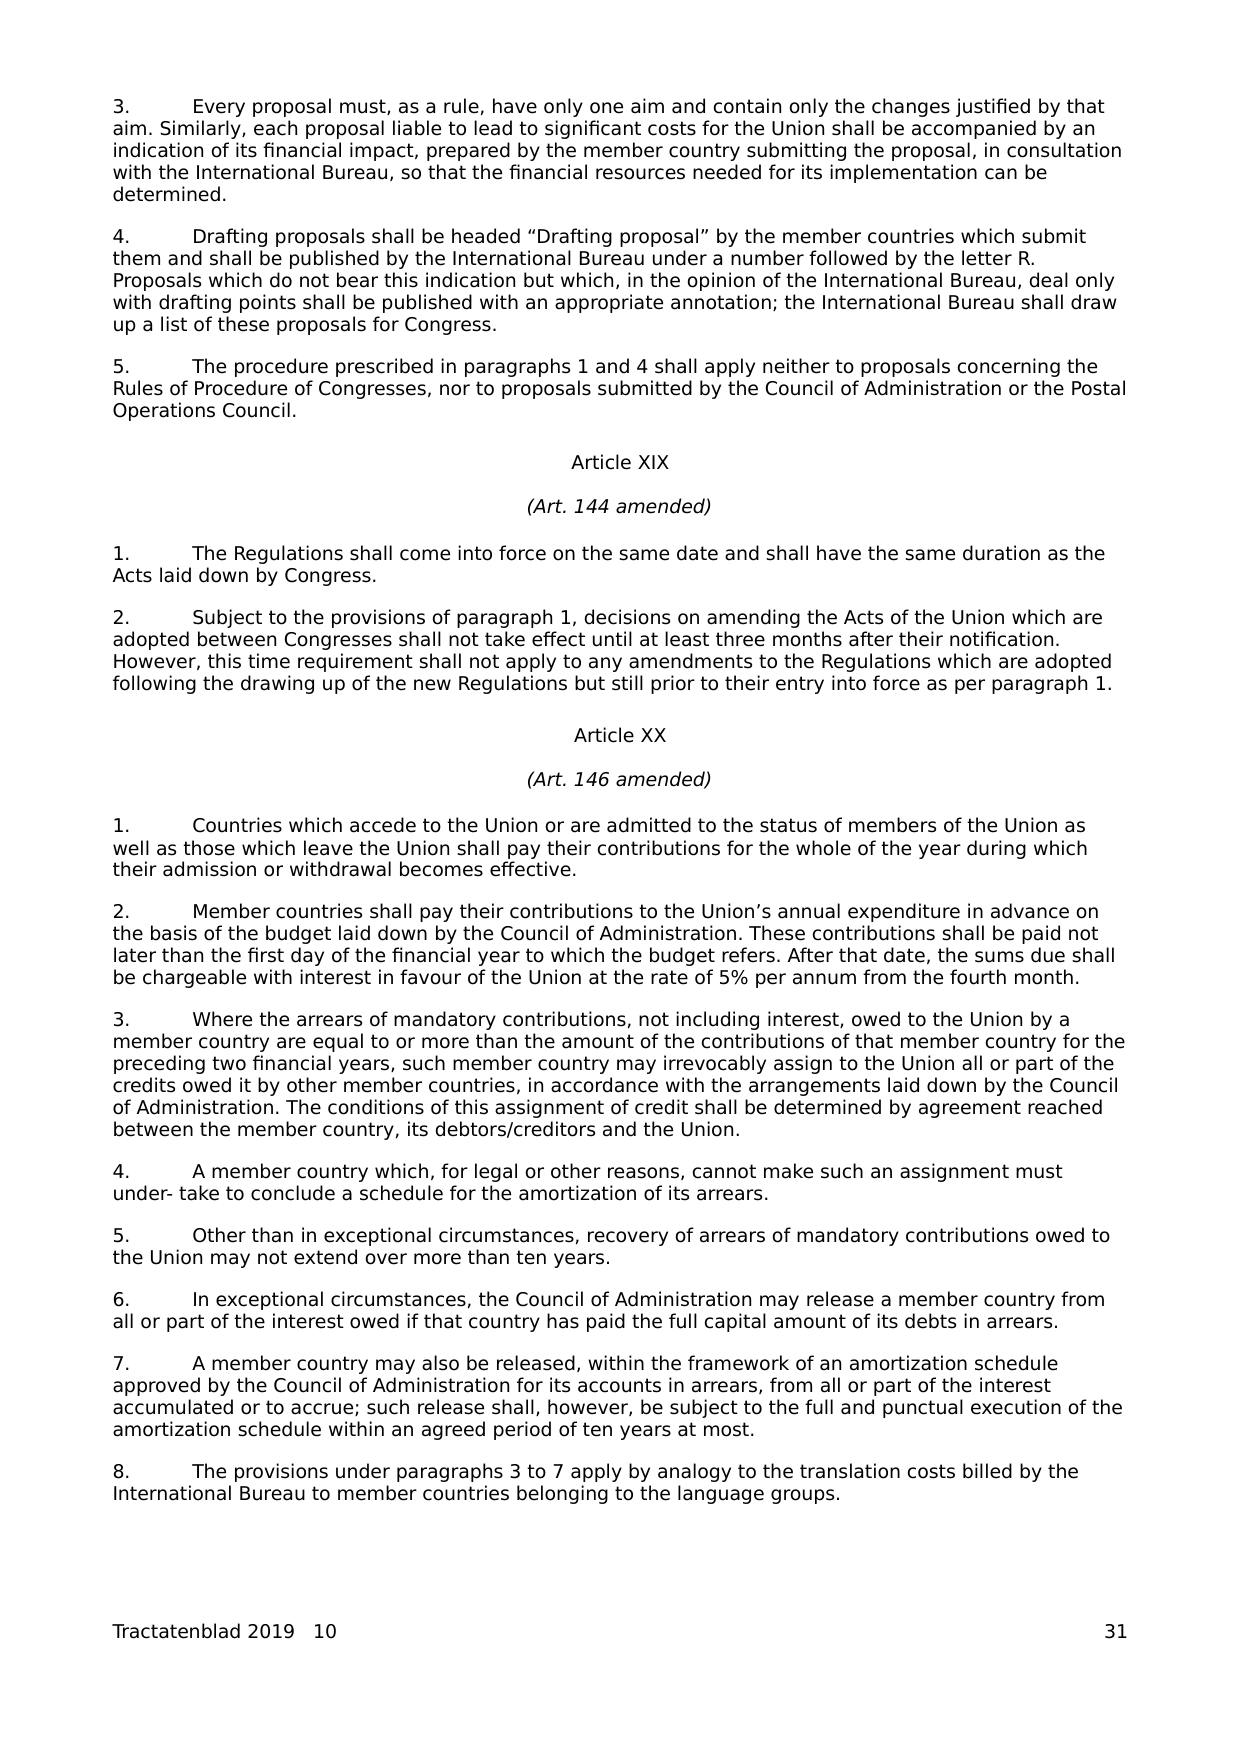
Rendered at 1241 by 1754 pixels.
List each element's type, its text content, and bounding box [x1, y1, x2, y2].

text 3. Every proposal must, as a rule, have only one aim and contain only the changes justified by that aim. Similarly, each proposal liable to lead to significant costs for the Union shall be accompanied by an indication of its financial impact, prepared by the member country submitting the proposal, in consultation with the International Bureau, so that the financial resources needed for its implementation can be determined. [112, 96, 1128, 206]
text 2. Subject to the provisions of paragraph 1, decisions on amending the Acts of the Union which are adopted between Congresses shall not take effect until at least three months after their notification. However, this time requirement shall not apply to any amendments to the Regulations which are adopted following the drawing up of the new Regulations but still prior to their entry into force as per paragraph 1. [112, 607, 1128, 694]
text 7. A member country may also be released, within the framework of an amortization schedule approved by the Council of Administration for its accounts in arrears, from all or part of the interest accumulated or to accrue; such release shall, however, be subject to the full and punctual execution of the amortization schedule within an agreed period of ten years at most. [112, 1353, 1128, 1441]
subtitle Article XX (Art. 146 amended) [112, 724, 1128, 790]
text 4. Drafting proposals shall be headed “Drafting proposal” by the member countries which submit them and shall be published by the International Bureau under a number followed by the letter R. Proposals which do not bear this indication but which, in the opinion of the International Bureau, deal only with drafting points shall be published with an appropriate annotation; the International Bureau shall draw up a list of these proposals for Congress. [112, 226, 1128, 336]
text 6. In exceptional circumstances, the Council of Administration may release a member country from all or part of the interest owed if that country has paid the full capital amount of its debts in arrears. [112, 1289, 1128, 1333]
text 3. Where the arrears of mandatory contributions, not including interest, owed to the Union by a member country are equal to or more than the amount of the contributions of that member country for the preceding two financial years, such member country may irrevocably assign to the Union all or part of the credits owed it by other member countries, in accordance with the arrangements laid down by the Council of Administration. The conditions of this assignment of credit shall be determined by agreement reached between the member country, its debtors/creditors and the Union. [112, 1009, 1128, 1141]
subtitle Article XIX (Art. 144 amended) [112, 452, 1128, 518]
text 5. The procedure prescribed in paragraphs 1 and 4 shall apply neither to proposals concerning the Rules of Procedure of Congresses, nor to proposals submitted by the Council of Administration or the Postal Operations Council. [112, 356, 1128, 422]
text 5. Other than in exceptional circumstances, recovery of arrears of mandatory contributions owed to the Union may not extend over more than ten years. [112, 1225, 1128, 1269]
text 8. The provisions under paragraphs 3 to 7 apply by analogy to the translation costs billed by the International Bureau to member countries belonging to the language groups. [112, 1461, 1128, 1505]
text 2. Member countries shall pay their contributions to the Union’s annual expenditure in advance on the basis of the budget laid down by the Council of Administration. These contributions shall be paid not later than the first day of the financial year to which the budget refers. After that date, the sums due shall be chargeable with interest in favour of the Union at the rate of 5% per annum from the fourth month. [112, 901, 1128, 989]
text 4. A member country which, for legal or other reasons, cannot make such an assignment must under- take to conclude a schedule for the amortization of its arrears. [112, 1161, 1128, 1205]
text 1. The Regulations shall come into force on the same date and shall have the same duration as the Acts laid down by Congress. [112, 543, 1128, 587]
text 1. Countries which accede to the Union or are admitted to the status of members of the Union as well as those which leave the Union shall pay their contributions for the whole of the year during which their admission or withdrawal becomes effective. [112, 815, 1128, 881]
